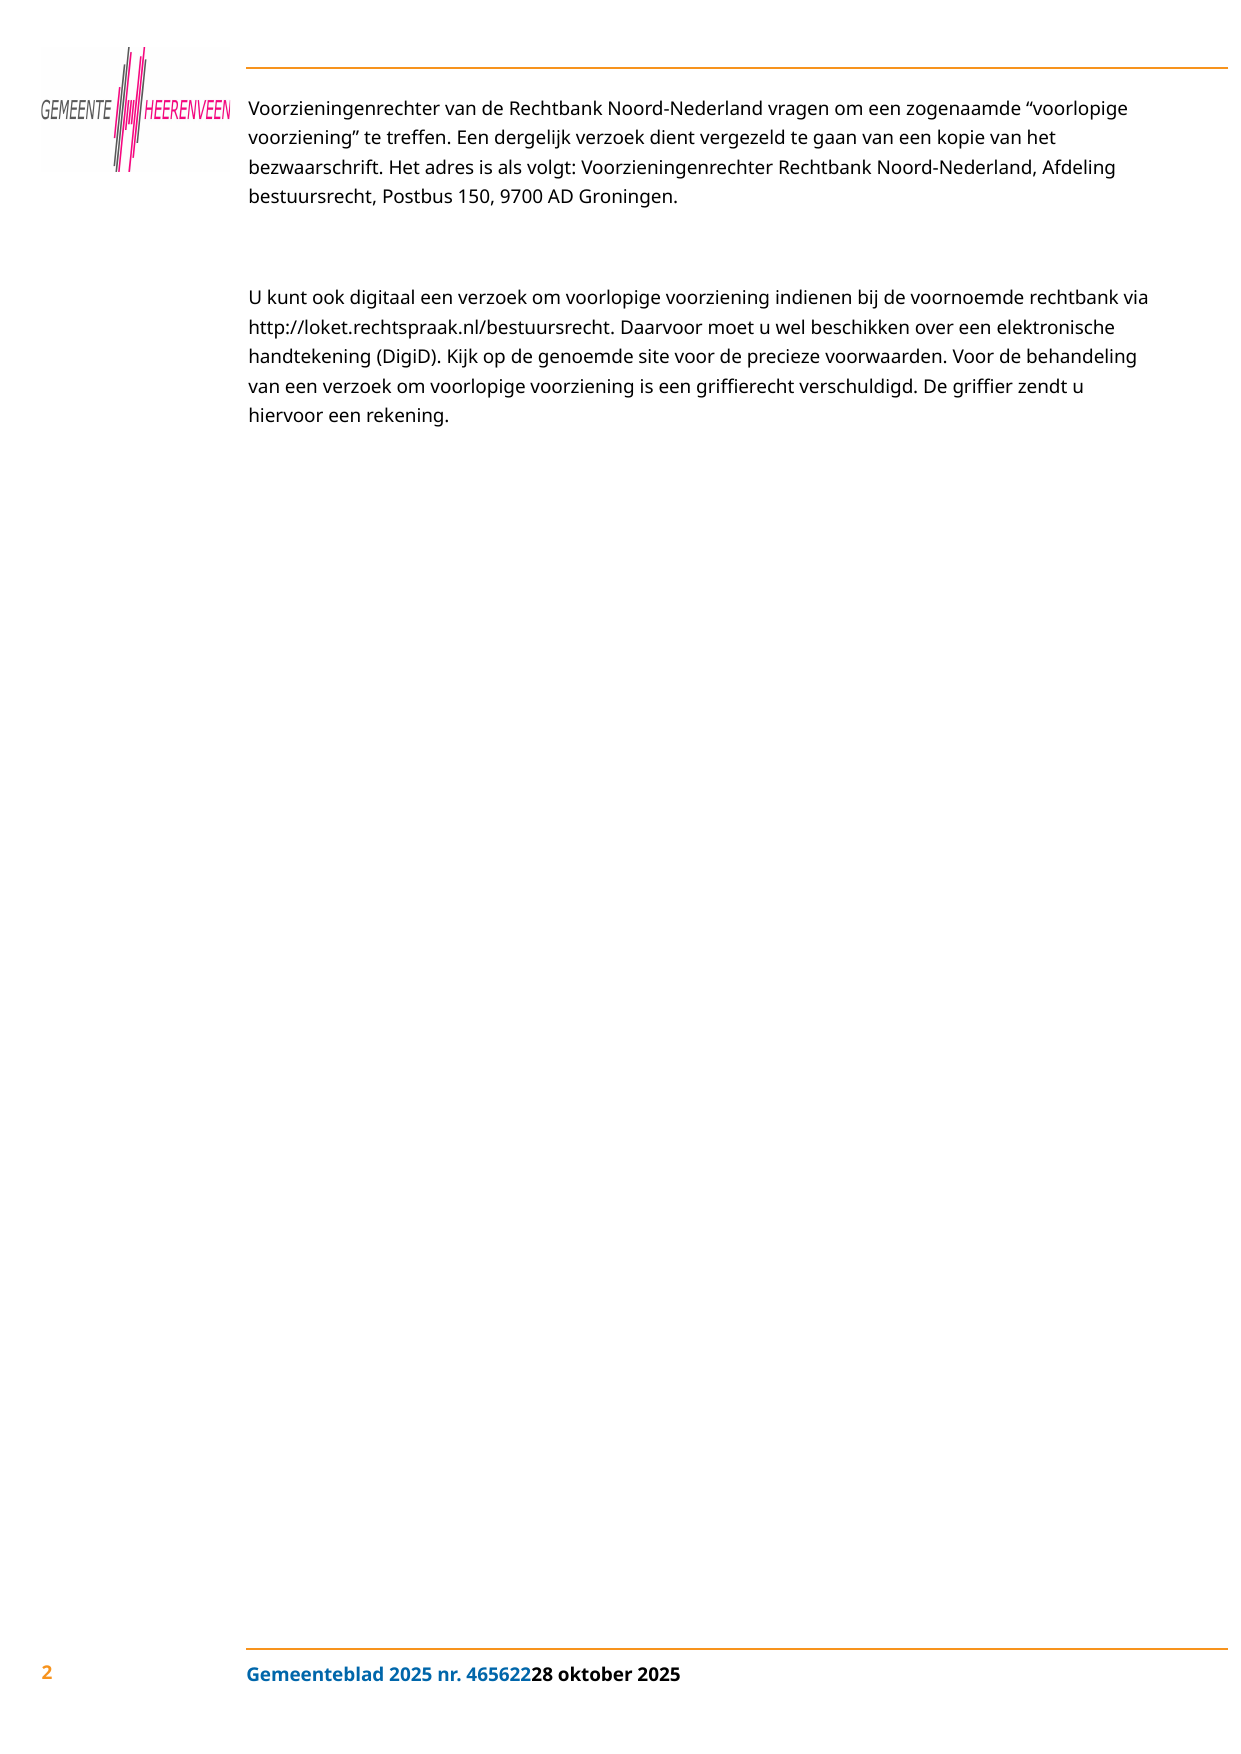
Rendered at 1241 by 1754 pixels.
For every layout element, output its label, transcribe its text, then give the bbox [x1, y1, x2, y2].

picture [41, 47, 231, 172]
text U kunt ook digitaal een verzoek om voorlopige voorziening indienen bij de voornoemde rechtbank via http://loket.rechtspraak.nl/bestuursrecht. Daarvoor moet u wel beschikken over een elektronische handtekening (DigiD). Kijk op de genoemde site voor de precieze voorwaarden. Voor de behandeling van een verzoek om voorlopige voorziening is een griffierecht verschuldigd. De griffier zendt u hiervoor een rekening. [248, 284, 1152, 428]
text Voorzieningenrechter van de Rechtbank Noord-Nederland vragen om een zogenaamde “voorlopige voorziening” te treffen. Een dergelijk verzoek dient vergezeld te gaan van een kopie van het bezwaarschrift. Het adres is als volgt: Voorzieningenrechter Rechtbank Noord-Nederland, Afdeling bestuursrecht, Postbus 150, 9700 AD Groningen. [248, 95, 1152, 209]
